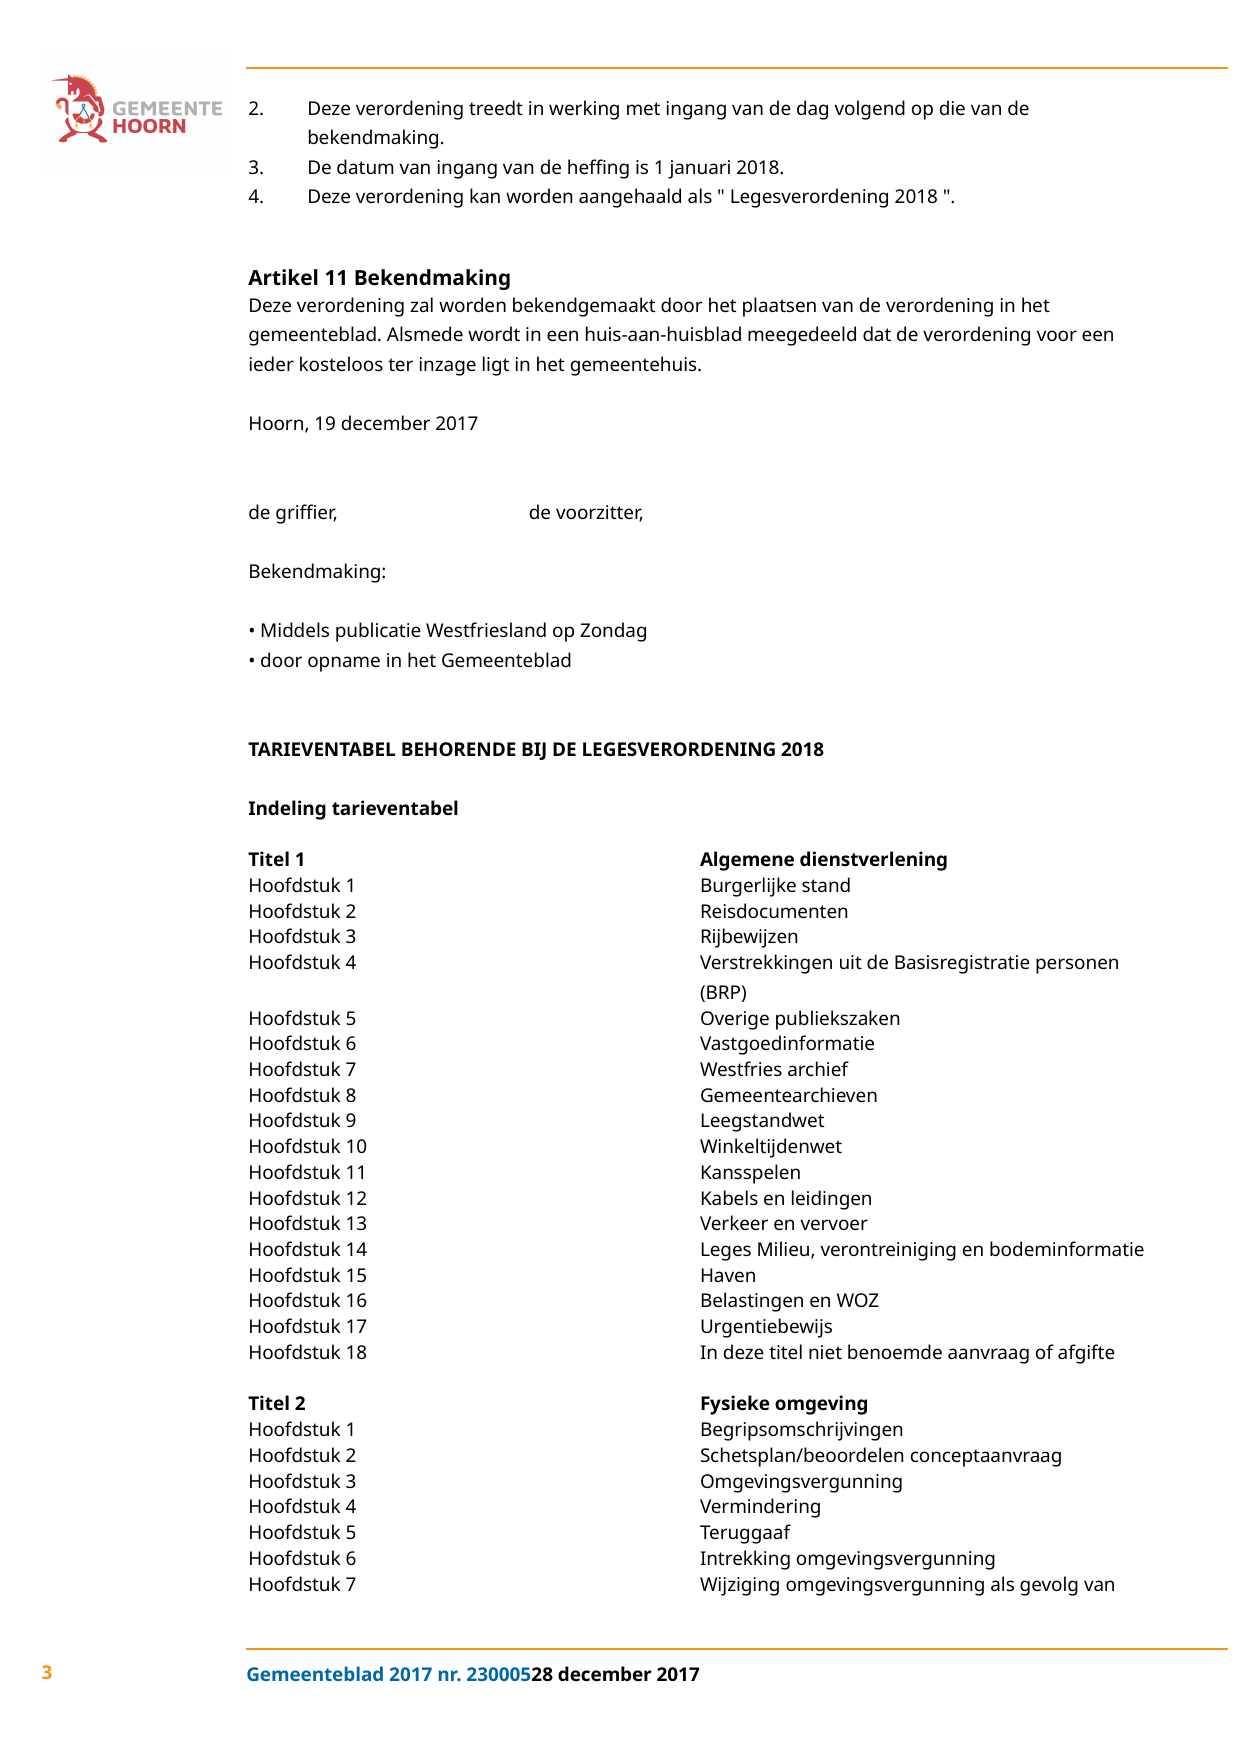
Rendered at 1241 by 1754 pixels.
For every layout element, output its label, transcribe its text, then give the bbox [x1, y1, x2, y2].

table_cell [248, 821, 700, 846]
table_cell Burgerlijke stand [700, 872, 1152, 898]
list Deze verordening treedt in werking met ingang van de dag volgend op die van de bekendmaking. [248, 95, 1152, 150]
table_cell [248, 1365, 700, 1391]
table_cell Hoofdstuk 17 [248, 1314, 700, 1339]
table_cell Algemene dienstverlening [700, 846, 1152, 872]
table_cell Hoofdstuk 15 [248, 1262, 700, 1288]
table_cell Teruggaaf [700, 1519, 1152, 1545]
table_cell In deze titel niet benoemde aanvraag of afgifte [700, 1339, 1152, 1365]
table_cell Hoofdstuk 3 [248, 1468, 700, 1493]
table_cell Hoofdstuk 11 [248, 1159, 700, 1185]
table_cell Kansspelen [700, 1159, 1152, 1185]
table_cell Overige publiekszaken [700, 1005, 1152, 1030]
list De datum van ingang van de heffing is 1 januari 2018. [248, 154, 1152, 180]
table_cell Omgevingsvergunning [700, 1468, 1152, 1493]
table_cell Hoofdstuk 1 [248, 1416, 700, 1442]
table_cell Hoofdstuk 6 [248, 1545, 700, 1571]
text Bekendmaking: [248, 558, 1152, 584]
table_cell Belastingen en WOZ [700, 1288, 1152, 1313]
table_cell Titel 1 [248, 846, 700, 872]
table_cell Winkeltijdenwet [700, 1133, 1152, 1159]
table_cell Hoofdstuk 9 [248, 1108, 700, 1133]
table_cell [700, 821, 1152, 846]
table_cell Intrekking omgevingsvergunning [700, 1545, 1152, 1571]
table_cell Hoofdstuk 5 [248, 1519, 700, 1545]
table_cell Hoofdstuk 2 [248, 898, 700, 924]
text • Middels publicatie Westfriesland op Zondag [248, 617, 1152, 643]
table_cell Rijbewijzen [700, 924, 1152, 949]
table_cell Kabels en leidingen [700, 1185, 1152, 1211]
table_cell Hoofdstuk 7 [248, 1571, 700, 1596]
picture [41, 47, 231, 172]
table_cell Schetsplan/beoordelen conceptaanvraag [700, 1442, 1152, 1468]
table_cell Hoofdstuk 5 [248, 1005, 700, 1030]
table_cell Hoofdstuk 12 [248, 1185, 700, 1211]
table_cell Hoofdstuk 8 [248, 1082, 700, 1108]
table_cell Hoofdstuk 1 [248, 872, 700, 898]
table_cell Leges Milieu, verontreiniging en bodeminformatie [700, 1236, 1152, 1262]
table_cell Hoofdstuk 3 [248, 924, 700, 949]
text Deze verordening zal worden bekendgemaakt door het plaatsen van de verordening in het gemeenteblad. Alsmede wordt in een huis-aan-huisblad meegedeeld dat de verordening voor een ieder kosteloos ter inzage ligt in het gemeentehuis. [248, 292, 1152, 377]
table_header Indeling tarieventabel [248, 795, 700, 821]
table_cell Hoofdstuk 6 [248, 1030, 700, 1056]
table_cell Reisdocumenten [700, 898, 1152, 924]
table_cell Hoofdstuk 13 [248, 1211, 700, 1236]
table_cell Hoofdstuk 16 [248, 1288, 700, 1313]
table_cell Verstrekkingen uit de Basisregistratie personen (BRP) [700, 949, 1152, 1005]
table_cell [700, 1365, 1152, 1391]
table_cell Vastgoedinformatie [700, 1030, 1152, 1056]
table_cell Hoofdstuk 2 [248, 1442, 700, 1468]
table_cell Haven [700, 1262, 1152, 1288]
text Hoorn, 19 december 2017 [248, 410, 1152, 436]
table_cell Verkeer en vervoer [700, 1211, 1152, 1236]
table_cell Leegstandwet [700, 1108, 1152, 1133]
text Artikel 11 Bekendmaking [248, 263, 1152, 292]
table_cell Begripsomschrijvingen [700, 1416, 1152, 1442]
text • door opname in het Gemeenteblad [248, 647, 1152, 673]
table_cell Hoofdstuk 10 [248, 1133, 700, 1159]
table_cell Gemeentearchieven [700, 1082, 1152, 1108]
table_cell Westfries archief [700, 1056, 1152, 1082]
table_cell Fysieke omgeving [700, 1391, 1152, 1416]
text TARIEVENTABEL BEHORENDE BIJ DE LEGESVERORDENING 2018 [248, 736, 1152, 761]
table_cell Urgentiebewijs [700, 1314, 1152, 1339]
table_cell Hoofdstuk 7 [248, 1056, 700, 1082]
table_cell Hoofdstuk 14 [248, 1236, 700, 1262]
table_cell Hoofdstuk 18 [248, 1339, 700, 1365]
table_cell Vermindering [700, 1494, 1152, 1519]
table_cell Wijziging omgevingsvergunning als gevolg van [700, 1571, 1152, 1596]
list Deze verordening kan worden aangehaald als " Legesverordening 2018 ". [248, 183, 1152, 209]
table_cell Hoofdstuk 4 [248, 949, 700, 1005]
table_cell Hoofdstuk 4 [248, 1494, 700, 1519]
table_cell Titel 2 [248, 1391, 700, 1416]
text de griffier, de voorzitter, [248, 499, 1152, 525]
